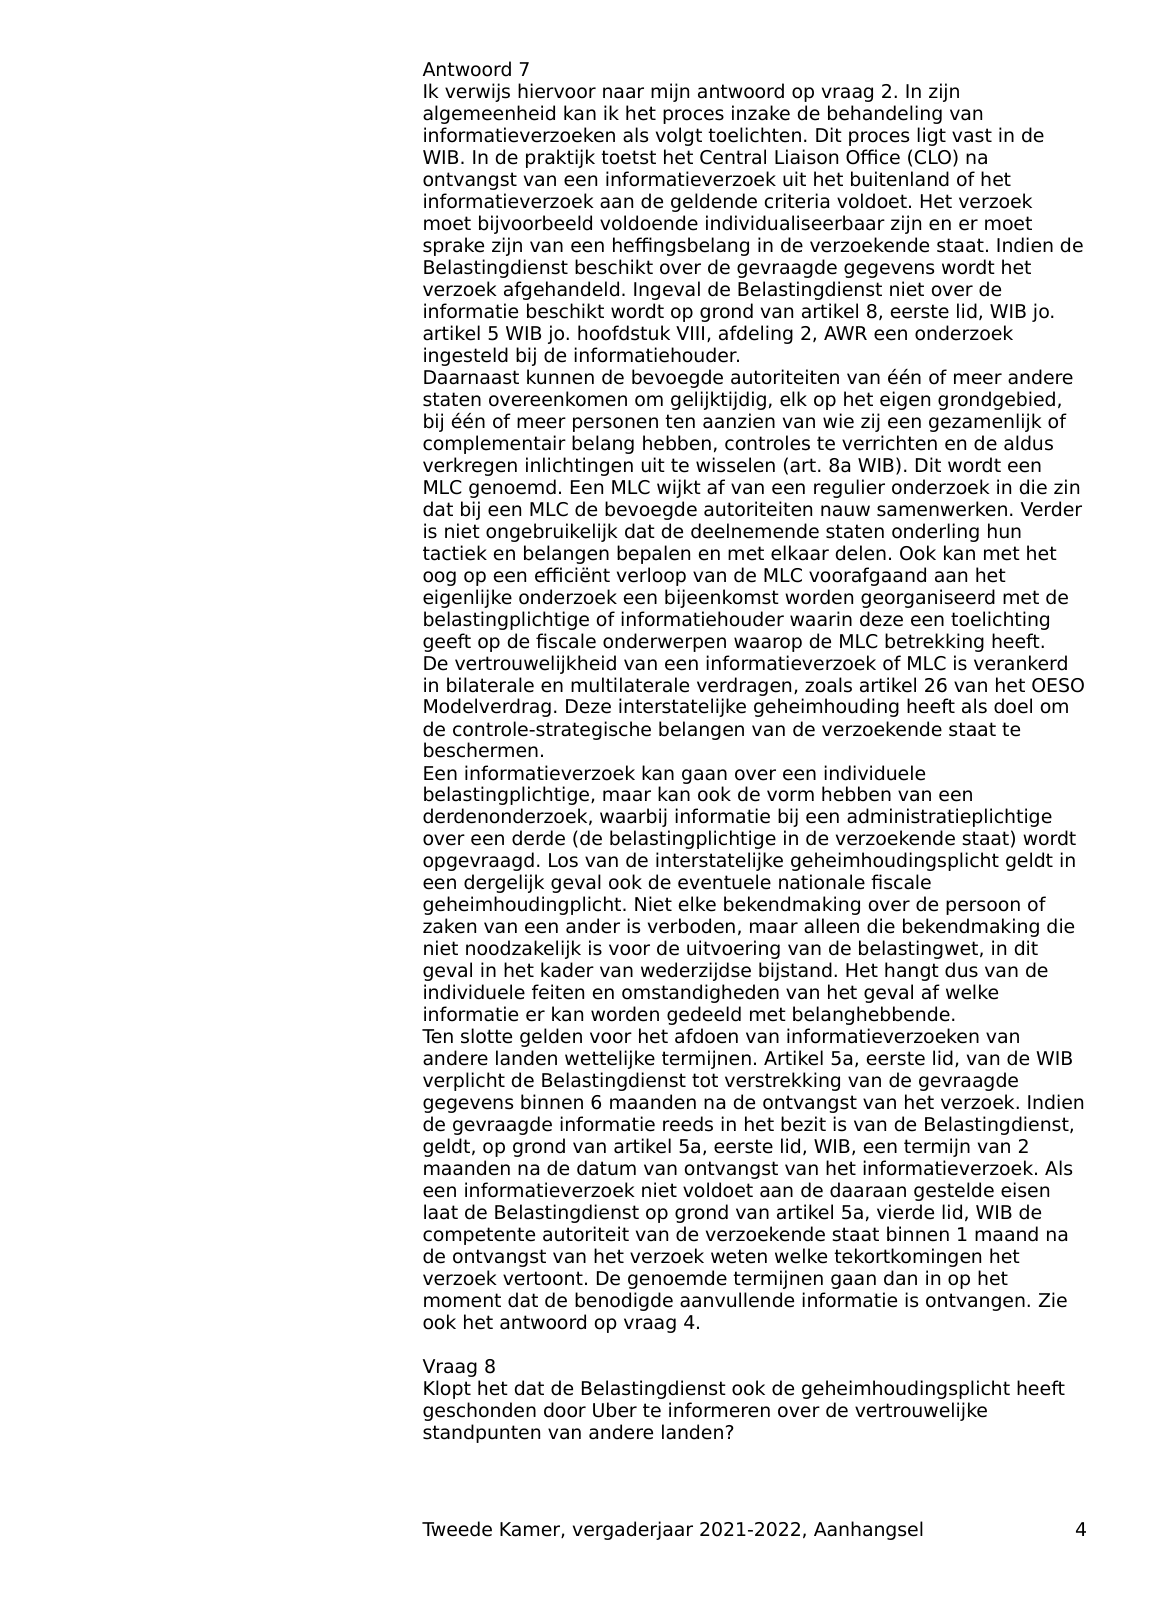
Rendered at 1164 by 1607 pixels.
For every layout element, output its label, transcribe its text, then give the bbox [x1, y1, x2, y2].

text Klopt het dat de Belastingdienst ook de geheimhoudingsplicht heeft geschonden door Uber te informeren over de vertrouwelijke standpunten van andere landen? [422, 1378, 1087, 1444]
text Vraag 8 [422, 1356, 1087, 1378]
text Ik verwijs hiervoor naar mijn antwoord op vraag 2. In zijn algemeenheid kan ik het proces inzake de behandeling van informatieverzoeken als volgt toelichten. Dit proces ligt vast in de WIB. In de praktijk toetst het Central Liaison Office (CLO) na ontvangst van een informatieverzoek uit het buitenland of het informatieverzoek aan de geldende criteria voldoet. Het verzoek moet bijvoorbeeld voldoende individualiseerbaar zijn en er moet sprake zijn van een heffingsbelang in de verzoekende staat. Indien de Belastingdienst beschikt over de gevraagde gegevens wordt het verzoek afgehandeld. Ingeval de Belastingdienst niet over de informatie beschikt wordt op grond van artikel 8, eerste lid, WIB jo. artikel 5 WIB jo. hoofdstuk VIII, afdeling 2, AWR een onderzoek ingesteld bij de informatiehouder. [422, 81, 1087, 367]
text De vertrouwelijkheid van een informatieverzoek of MLC is verankerd in bilaterale en multilaterale verdragen, zoals artikel 26 van het OESO Modelverdrag. Deze interstatelijke geheimhouding heeft als doel om de controle-strategische belangen van de verzoekende staat te beschermen. [422, 652, 1087, 762]
text Ten slotte gelden voor het afdoen van informatieverzoeken van andere landen wettelijke termijnen. Artikel 5a, eerste lid, van de WIB verplicht de Belastingdienst tot verstrekking van de gevraagde gegevens binnen 6 maanden na de ontvangst van het verzoek. Indien de gevraagde informatie reeds in het bezit is van de Belastingdienst, geldt, op grond van artikel 5a, eerste lid, WIB, een termijn van 2 maanden na de datum van ontvangst van het informatieverzoek. Als een informatieverzoek niet voldoet aan de daaraan gestelde eisen laat de Belastingdienst op grond van artikel 5a, vierde lid, WIB de competente autoriteit van de verzoekende staat binnen 1 maand na de ontvangst van het verzoek weten welke tekortkomingen het verzoek vertoont. De genoemde termijnen gaan dan in op het moment dat de benodigde aanvullende informatie is ontvangen. Zie ook het antwoord op vraag 4. [422, 1026, 1087, 1334]
text Een informatieverzoek kan gaan over een individuele belastingplichtige, maar kan ook de vorm hebben van een derdenonderzoek, waarbij informatie bij een administratieplichtige over een derde (de belastingplichtige in de verzoekende staat) wordt opgevraagd. Los van de interstatelijke geheimhoudingsplicht geldt in een dergelijk geval ook de eventuele nationale fiscale geheimhoudingplicht. Niet elke bekendmaking over de persoon of zaken van een ander is verboden, maar alleen die bekendmaking die niet noodzakelijk is voor de uitvoering van de belastingwet, in dit geval in het kader van wederzijdse bijstand. Het hangt dus van de individuele feiten en omstandigheden van het geval af welke informatie er kan worden gedeeld met belanghebbende. [422, 762, 1087, 1026]
text Antwoord 7 [422, 59, 1087, 81]
text Daarnaast kunnen de bevoegde autoriteiten van één of meer andere staten overeenkomen om gelijktijdig, elk op het eigen grondgebied, bij één of meer personen ten aanzien van wie zij een gezamenlijk of complementair belang hebben, controles te verrichten en de aldus verkregen inlichtingen uit te wisselen (art. 8a WIB). Dit wordt een MLC genoemd. Een MLC wijkt af van een regulier onderzoek in die zin dat bij een MLC de bevoegde autoriteiten nauw samenwerken. Verder is niet ongebruikelijk dat de deelnemende staten onderling hun tactiek en belangen bepalen en met elkaar delen. Ook kan met het oog op een efficiënt verloop van de MLC voorafgaand aan het eigenlijke onderzoek een bijeenkomst worden georganiseerd met de belastingplichtige of informatiehouder waarin deze een toelichting geeft op de fiscale onderwerpen waarop de MLC betrekking heeft. [422, 367, 1087, 652]
